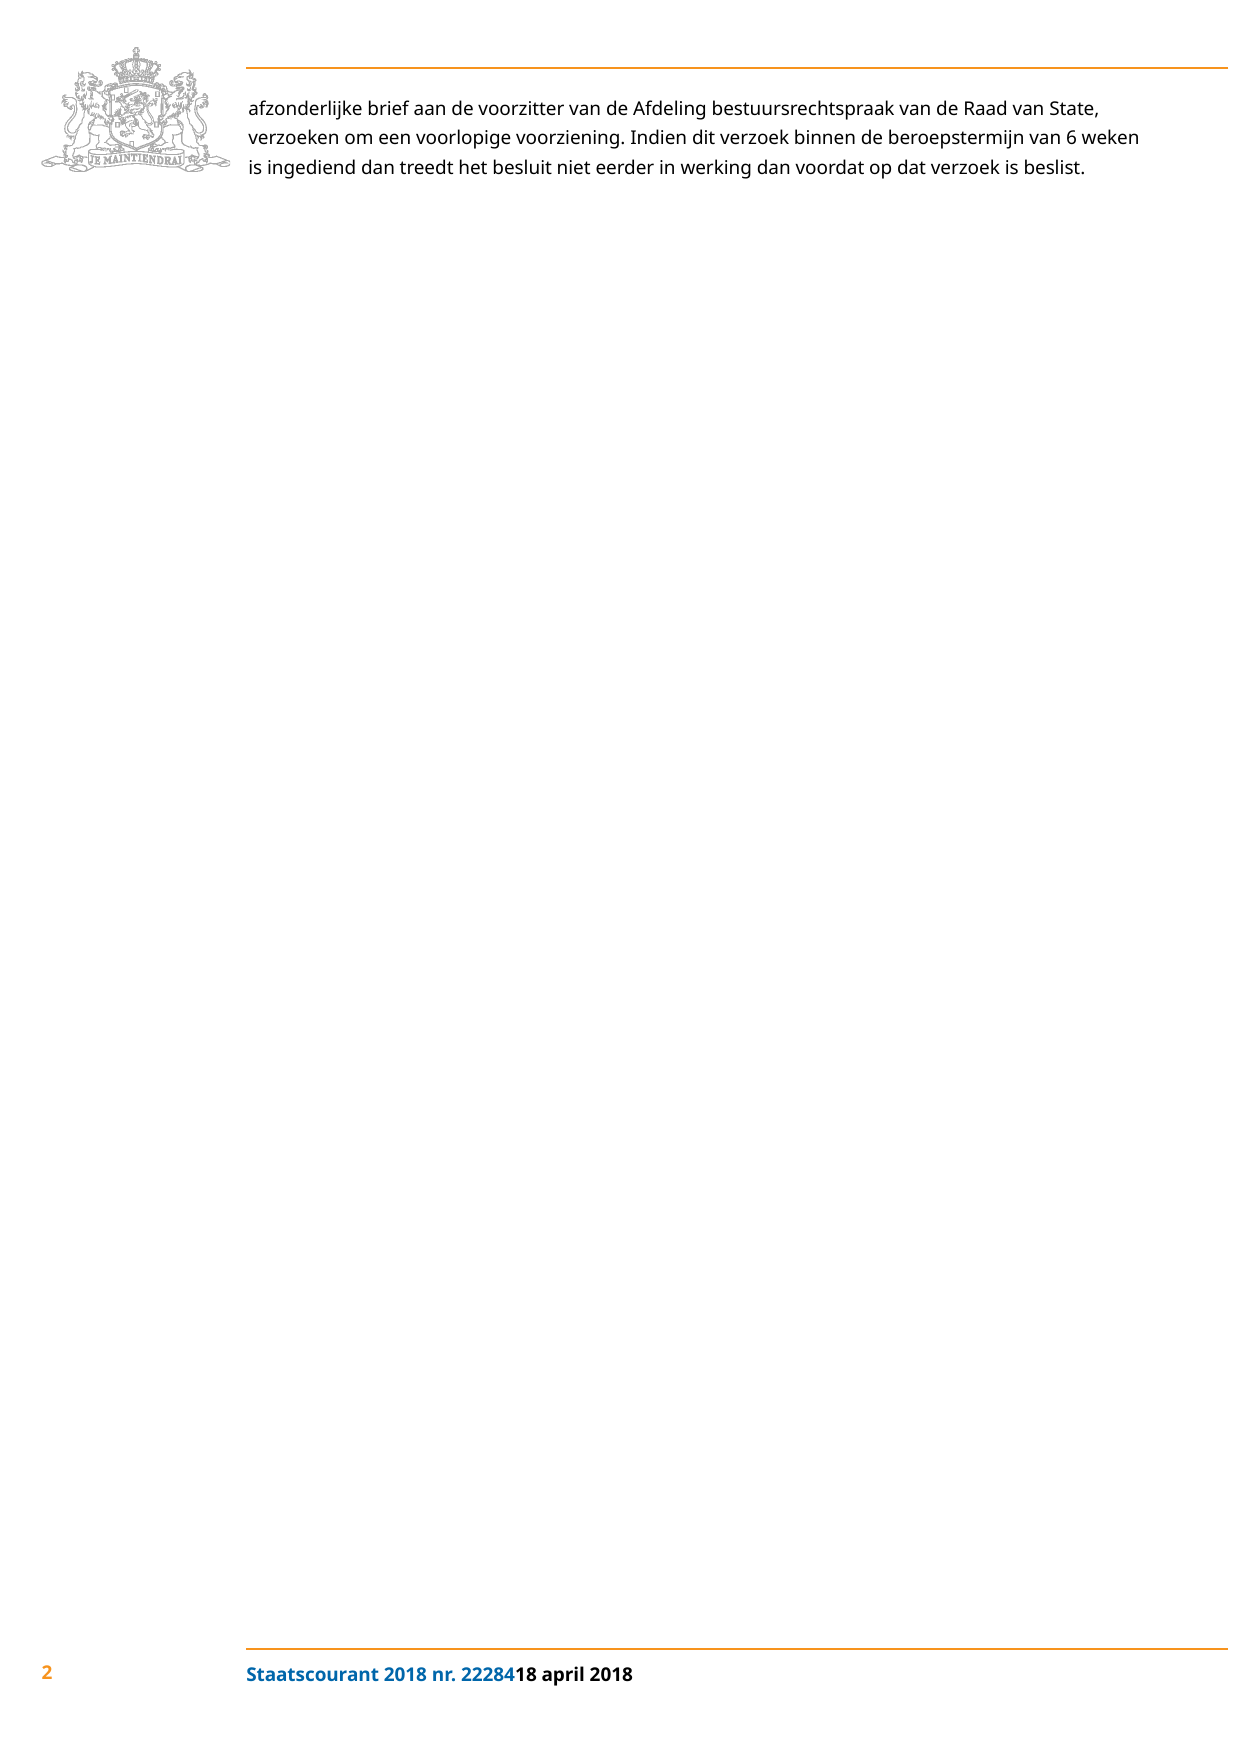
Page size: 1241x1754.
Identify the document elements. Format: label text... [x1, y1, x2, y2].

text afzonderlijke brief aan de voorzitter van de Afdeling bestuursrechtspraak van de Raad van State, verzoeken om een voorlopige voorziening. Indien dit verzoek binnen de beroepstermijn van 6 weken is ingediend dan treedt het besluit niet eerder in werking dan voordat op dat verzoek is beslist. [248, 95, 1152, 180]
picture [41, 47, 231, 172]
